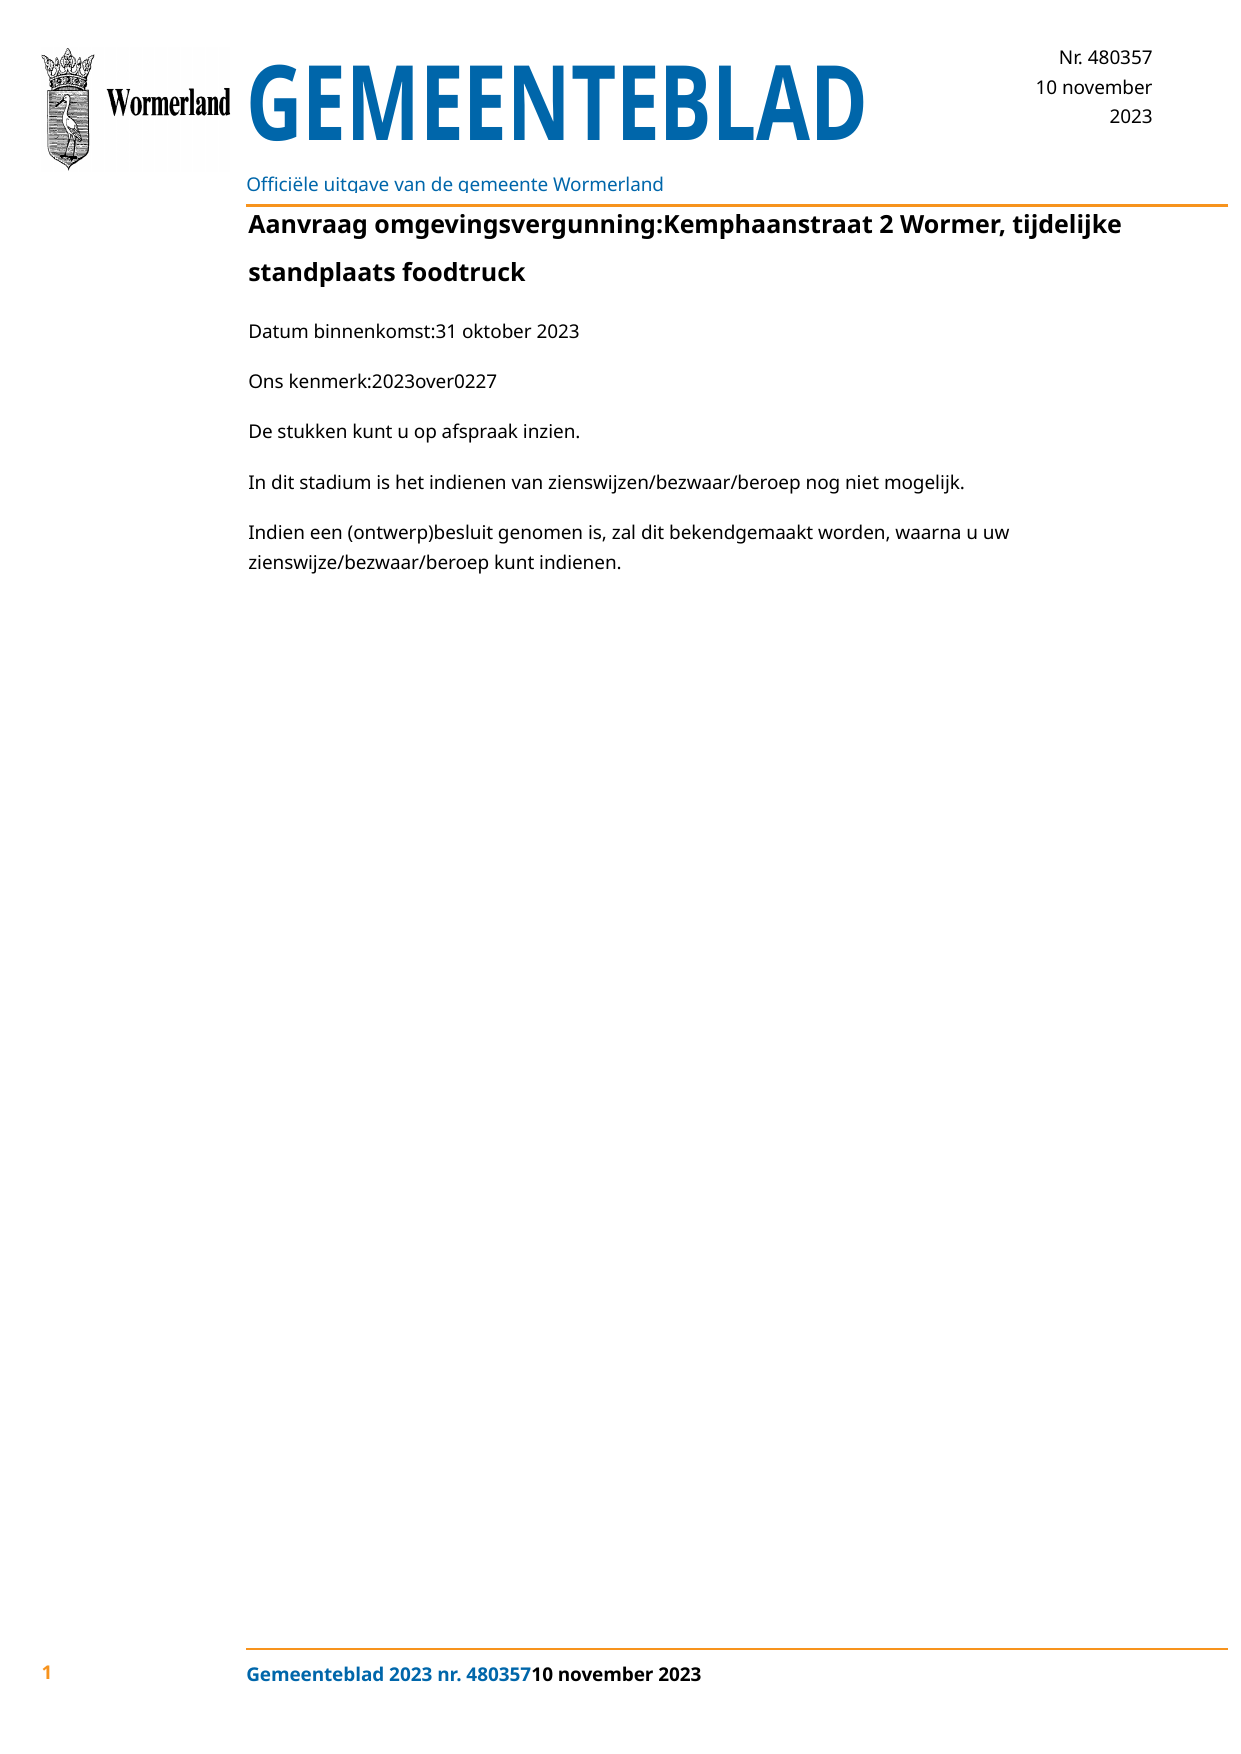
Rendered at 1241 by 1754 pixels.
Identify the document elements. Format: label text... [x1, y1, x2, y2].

picture [41, 47, 231, 172]
text Aanvraag omgevingsvergunning:Kemphaanstraat 2 Wormer, tijdelijke standplaats foodtruck [248, 207, 1152, 288]
text Datum binnenkomst:31 oktober 2023 [248, 318, 1152, 344]
text Ons kenmerk:2023over0227 [248, 368, 1152, 394]
text In dit stadium is het indienen van zienswijzen/bezwaar/beroep nog niet mogelijk. [248, 469, 1152, 495]
text De stukken kunt u op afspraak inzien. [248, 419, 1152, 444]
text Indien een (ontwerp)besluit genomen is, zal dit bekendgemaakt worden, waarna u uw zienswijze/bezwaar/beroep kunt indienen. [248, 519, 1152, 575]
